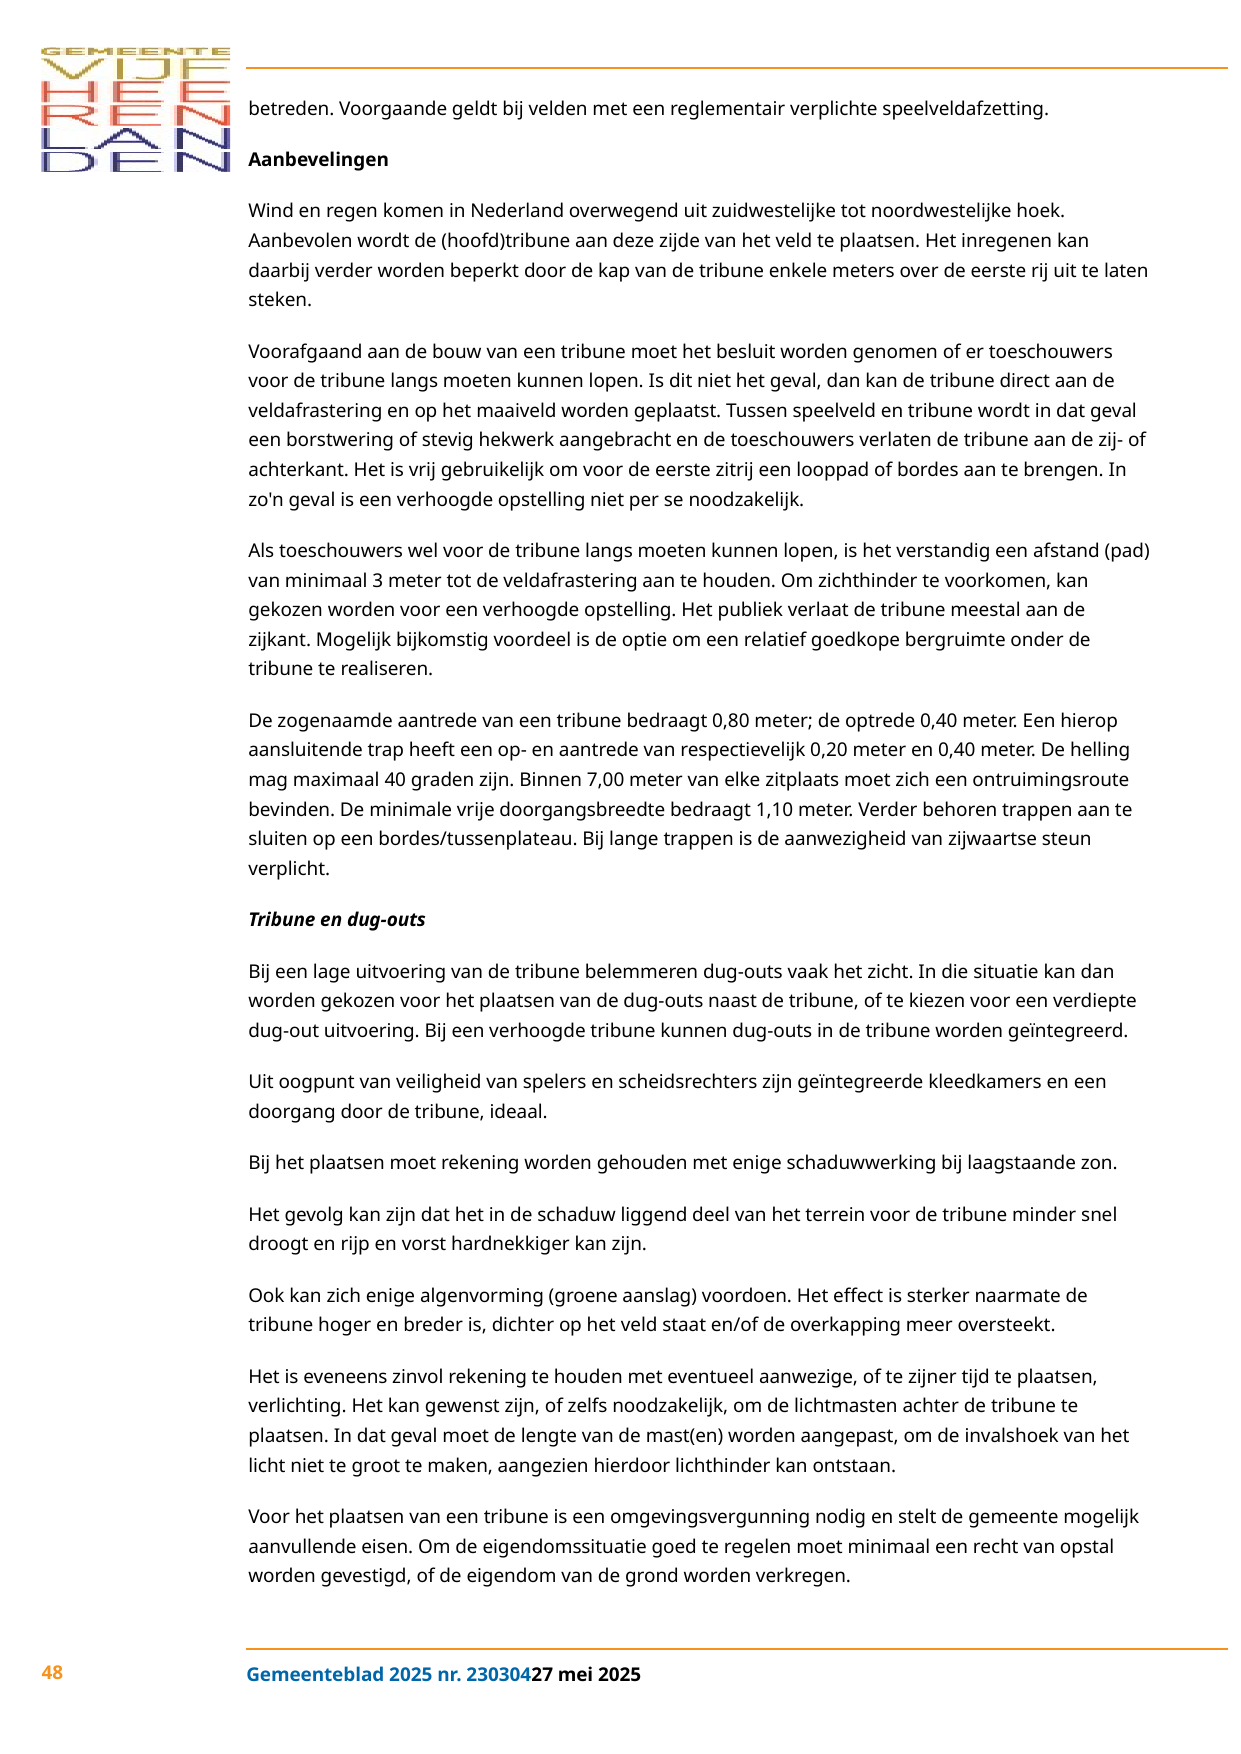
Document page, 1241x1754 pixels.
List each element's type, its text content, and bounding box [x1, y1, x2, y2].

table_cell Voor het plaatsen van een tribune is een omgevingsvergunning nodig en stelt de gemeente mogelijk aanvullende eisen. Om de eigendomssituatie goed te regelen moet minimaal een recht van opstal worden gevestigd, of de eigendom van de grond worden verkregen. [248, 1503, 1152, 1588]
table_cell [248, 1478, 1152, 1503]
table_cell Bij het plaatsen moet rekening worden gehouden met enige schaduwwerking bij laagstaande zon. [248, 1150, 1152, 1175]
table_cell Tribune en dug-outs [248, 906, 1152, 932]
table_cell Het is eveneens zinvol rekening te houden met eventueel aanwezige, of te zijner tijd te plaatsen, verlichting. Het kan gewenst zijn, of zelfs noodzakelijk, om de lichtmasten achter de tribune te plaatsen. In dat geval moet de lengte van de mast(en) worden aangepast, om de invalshoek van het licht niet te groot te maken, aangezien hierdoor lichthinder kan ontstaan. [248, 1363, 1152, 1478]
table_cell betreden. Voorgaande geldt bij velden met een reglementair verplichte speelveldafzetting. [248, 95, 1152, 121]
table_cell [248, 172, 1152, 198]
table_cell Voorafgaand aan de bouw van een tribune moet het besluit worden genomen of er toeschouwers voor de tribune langs moeten kunnen lopen. Is dit niet het geval, dan kan de tribune direct aan de veldafrastering en op het maaiveld worden geplaatst. Tussen speelveld en tribune wordt in dat geval een borstwering of stevig hekwerk aangebracht en de toeschouwers verlaten de tribune aan de zij- of achterkant. Het is vrij gebruikelijk om voor de eerste zitrij een looppad of bordes aan te brengen. In zo'n geval is een verhoogde opstelling niet per se noodzakelijk. [248, 338, 1152, 512]
table_cell [248, 932, 1152, 958]
table_cell De zogenaamde aantrede van een tribune bedraagt 0,80 meter; de optrede 0,40 meter. Een hierop aansluitende trap heeft een op- en aantrede van respectievelijk 0,20 meter en 0,40 meter. De helling mag maximaal 40 graden zijn. Binnen 7,00 meter van elke zitplaats moet zich een ontruimingsroute bevinden. De minimale vrije doorgangsbreedte bedraagt 1,10 meter. Verder behoren trappen aan te sluiten op een bordes/tussenplateau. Bij lange trappen is de aanwezigheid van zijwaartse steun verplicht. [248, 707, 1152, 881]
table_cell Het gevolg kan zijn dat het in de schaduw liggend deel van het terrein voor de tribune minder snel droogt en rijp en vorst hardnekkiger kan zijn. [248, 1201, 1152, 1256]
table_cell [248, 881, 1152, 906]
table_cell [248, 1124, 1152, 1149]
table_cell Uit oogpunt van veiligheid van spelers en scheidsrechters zijn geïntegreerde kleedkamers en een doorgang door de tribune, ideaal. [248, 1069, 1152, 1124]
table_cell [248, 1256, 1152, 1282]
table_cell Als toeschouwers wel voor de tribune langs moeten kunnen lopen, is het verstandig een afstand (pad) van minimaal 3 meter tot de veldafrastering aan te houden. Om zichthinder te voorkomen, kan gekozen worden voor een verhoogde opstelling. Het publiek verlaat de tribune meestal aan de zijkant. Mogelijk bijkomstig voordeel is de optie om een relatief goedkope bergruimte onder de tribune te realiseren. [248, 537, 1152, 681]
table_cell Bij een lage uitvoering van de tribune belemmeren dug-outs vaak het zicht. In die situatie kan dan worden gekozen voor het plaatsen van de dug-outs naast de tribune, of te kiezen voor een verdiepte dug-out uitvoering. Bij een verhoogde tribune kunnen dug-outs in de tribune worden geïntegreerd. [248, 958, 1152, 1043]
table_cell [248, 1043, 1152, 1068]
table_cell [248, 121, 1152, 146]
picture [41, 47, 231, 172]
table_cell [248, 312, 1152, 338]
table_cell Ook kan zich enige algenvorming (groene aanslag) voordoen. Het effect is sterker naarmate de tribune hoger en breder is, dichter op het veld staat en/of de overkapping meer oversteekt. [248, 1282, 1152, 1337]
table_cell [248, 1338, 1152, 1363]
table_cell [248, 681, 1152, 707]
table_cell Aanbevelingen [248, 146, 1152, 172]
table_cell Wind en regen komen in Nederland overwegend uit zuidwestelijke tot noordwestelijke hoek. Aanbevolen wordt de (hoofd)tribune aan deze zijde van het veld te plaatsen. Het inregenen kan daarbij verder worden beperkt door de kap van de tribune enkele meters over de eerste rij uit te laten steken. [248, 198, 1152, 312]
table_cell [248, 1175, 1152, 1201]
table_cell [248, 512, 1152, 537]
